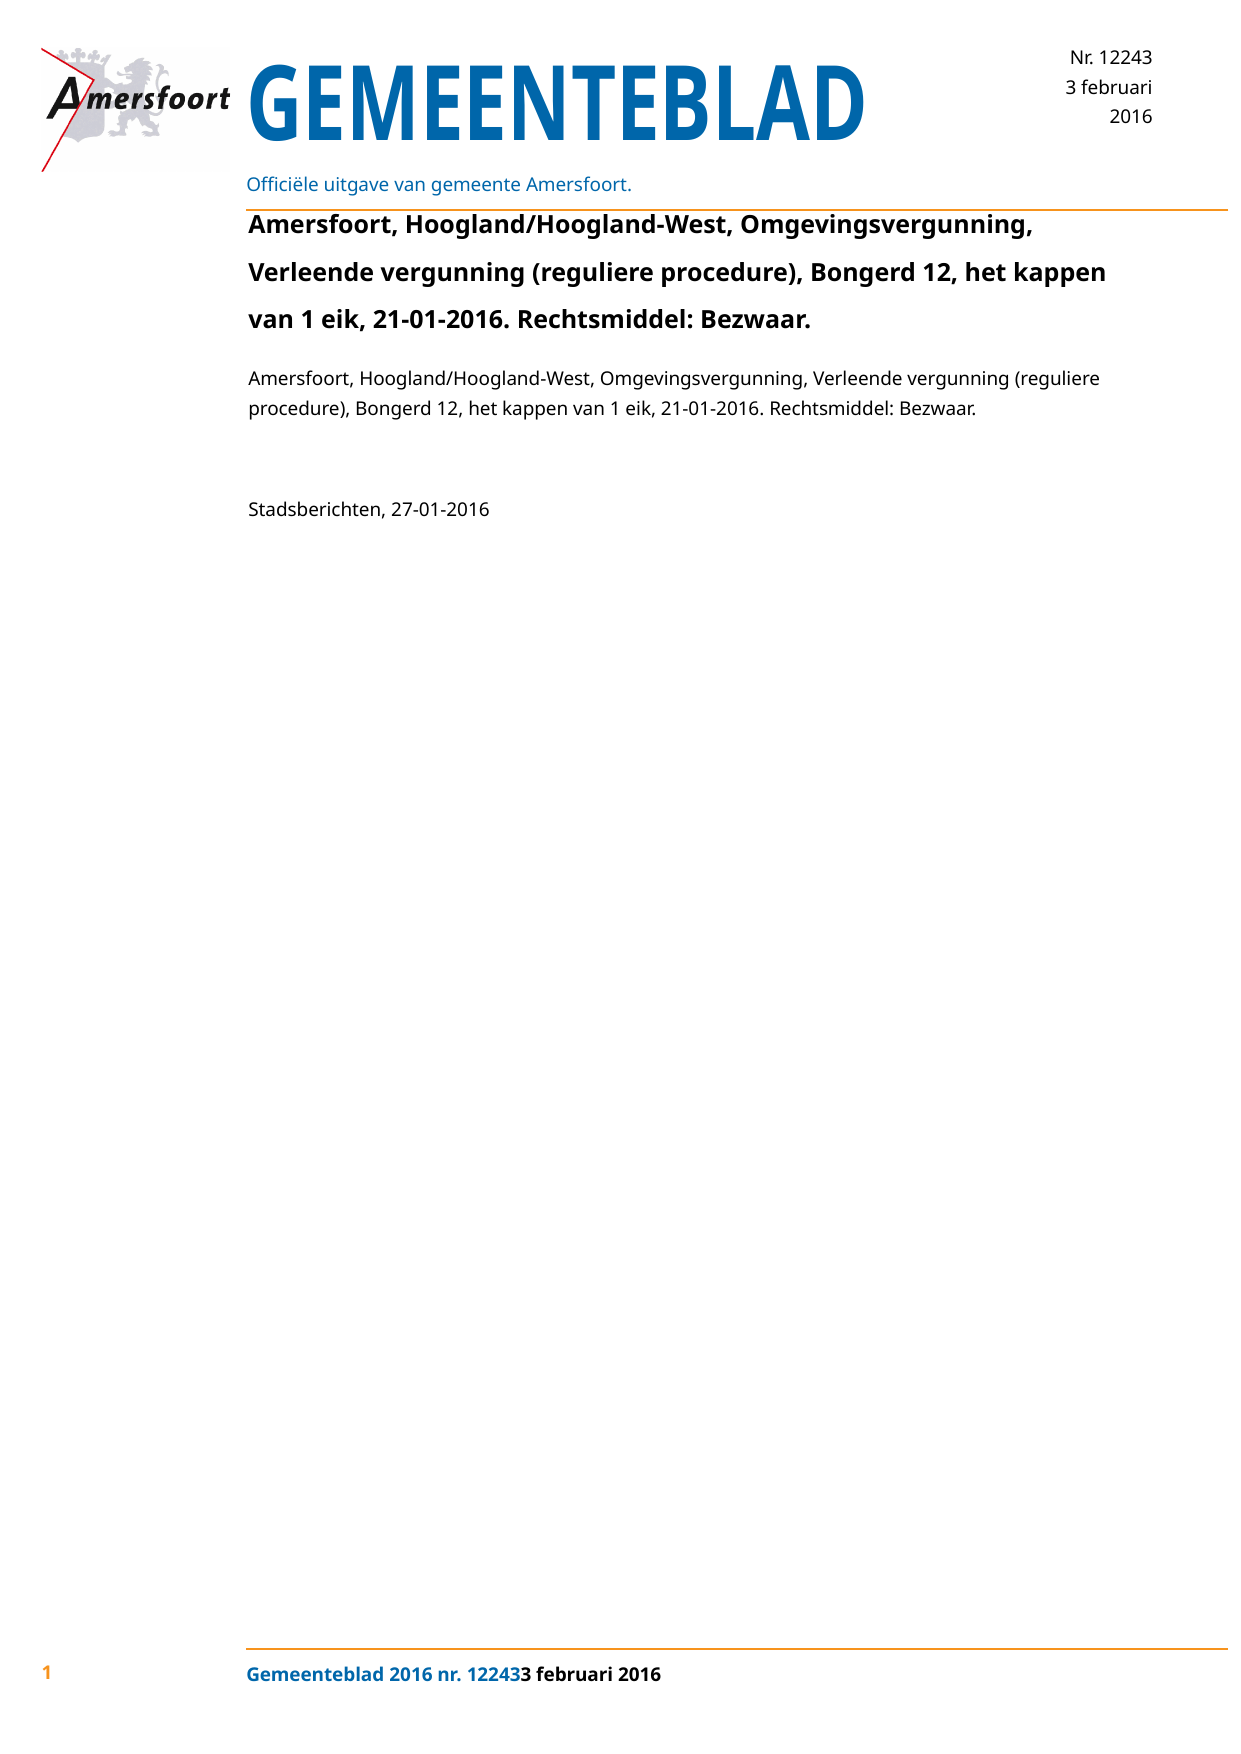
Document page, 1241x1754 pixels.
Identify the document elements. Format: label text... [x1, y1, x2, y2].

text Amersfoort, Hoogland/Hoogland-West, Omgevingsvergunning, Verleende vergunning (reguliere procedure), Bongerd 12, het kappen van 1 eik, 21-01-2016. Rechtsmiddel: Bezwaar. [248, 366, 1152, 421]
text Stadsberichten, 27-01-2016 [248, 496, 1152, 522]
picture [41, 47, 231, 172]
text Amersfoort, Hoogland/Hoogland-West, Omgevingsvergunning, Verleende vergunning (reguliere procedure), Bongerd 12, het kappen van 1 eik, 21-01-2016. Rechtsmiddel: Bezwaar. [248, 211, 1152, 336]
